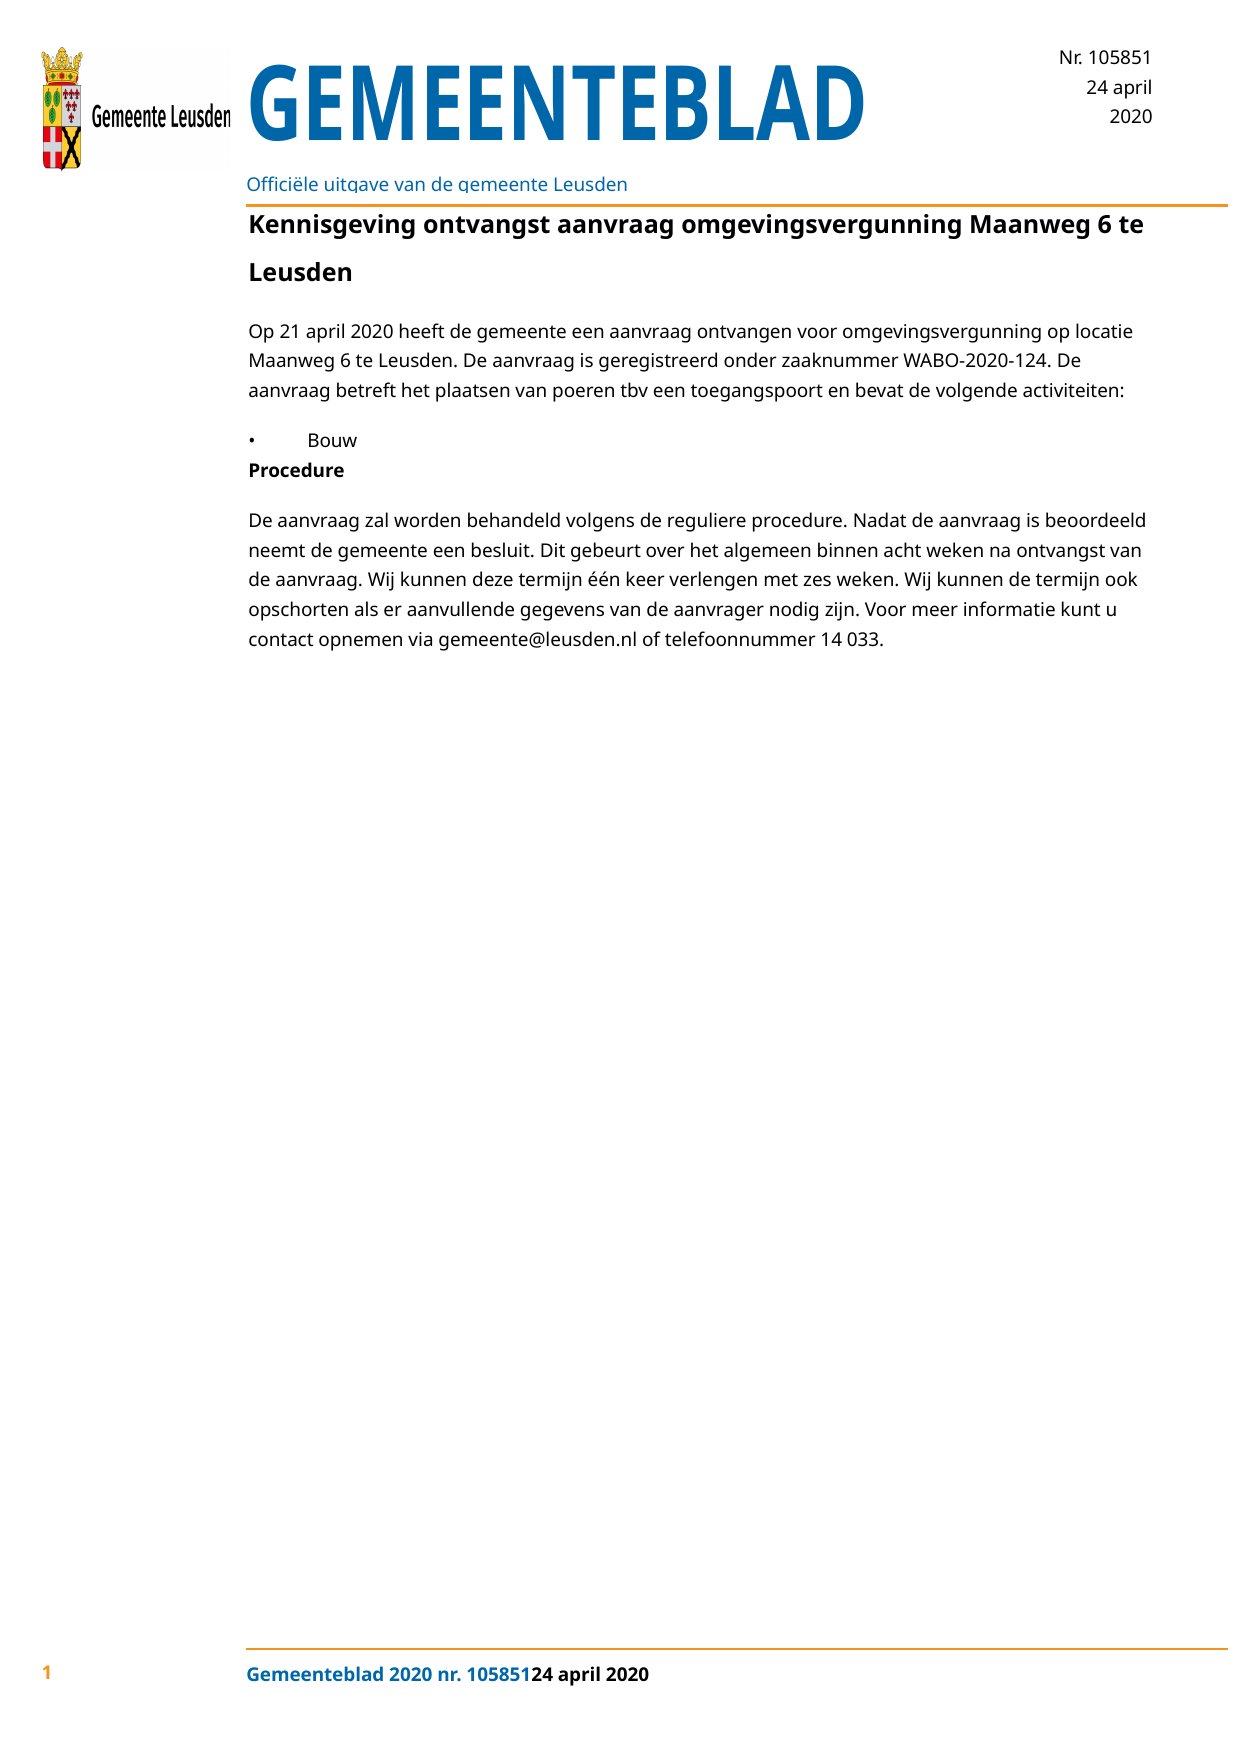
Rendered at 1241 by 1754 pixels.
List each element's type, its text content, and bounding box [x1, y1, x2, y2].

picture [41, 47, 231, 172]
text Procedure [248, 457, 1152, 483]
list Bouw [248, 427, 1152, 453]
text Kennisgeving ontvangst aanvraag omgevingsvergunning Maanweg 6 te Leusden [248, 207, 1152, 288]
text Op 21 april 2020 heeft de gemeente een aanvraag ontvangen voor omgevingsvergunning op locatie Maanweg 6 te Leusden. De aanvraag is geregistreerd onder zaaknummer WABO-2020-124. De aanvraag betreft het plaatsen van poeren tbv een toegangspoort en bevat de volgende activiteiten: [248, 318, 1152, 403]
text De aanvraag zal worden behandeld volgens de reguliere procedure. Nadat de aanvraag is beoordeeld neemt de gemeente een besluit. Dit gebeurt over het algemeen binnen acht weken na ontvangst van de aanvraag. Wij kunnen deze termijn één keer verlengen met zes weken. Wij kunnen de termijn ook opschorten als er aanvullende gegevens van de aanvrager nodig zijn. Voor meer informatie kunt u contact opnemen via gemeente@leusden.nl of telefoonnummer 14 033. [248, 507, 1152, 652]
